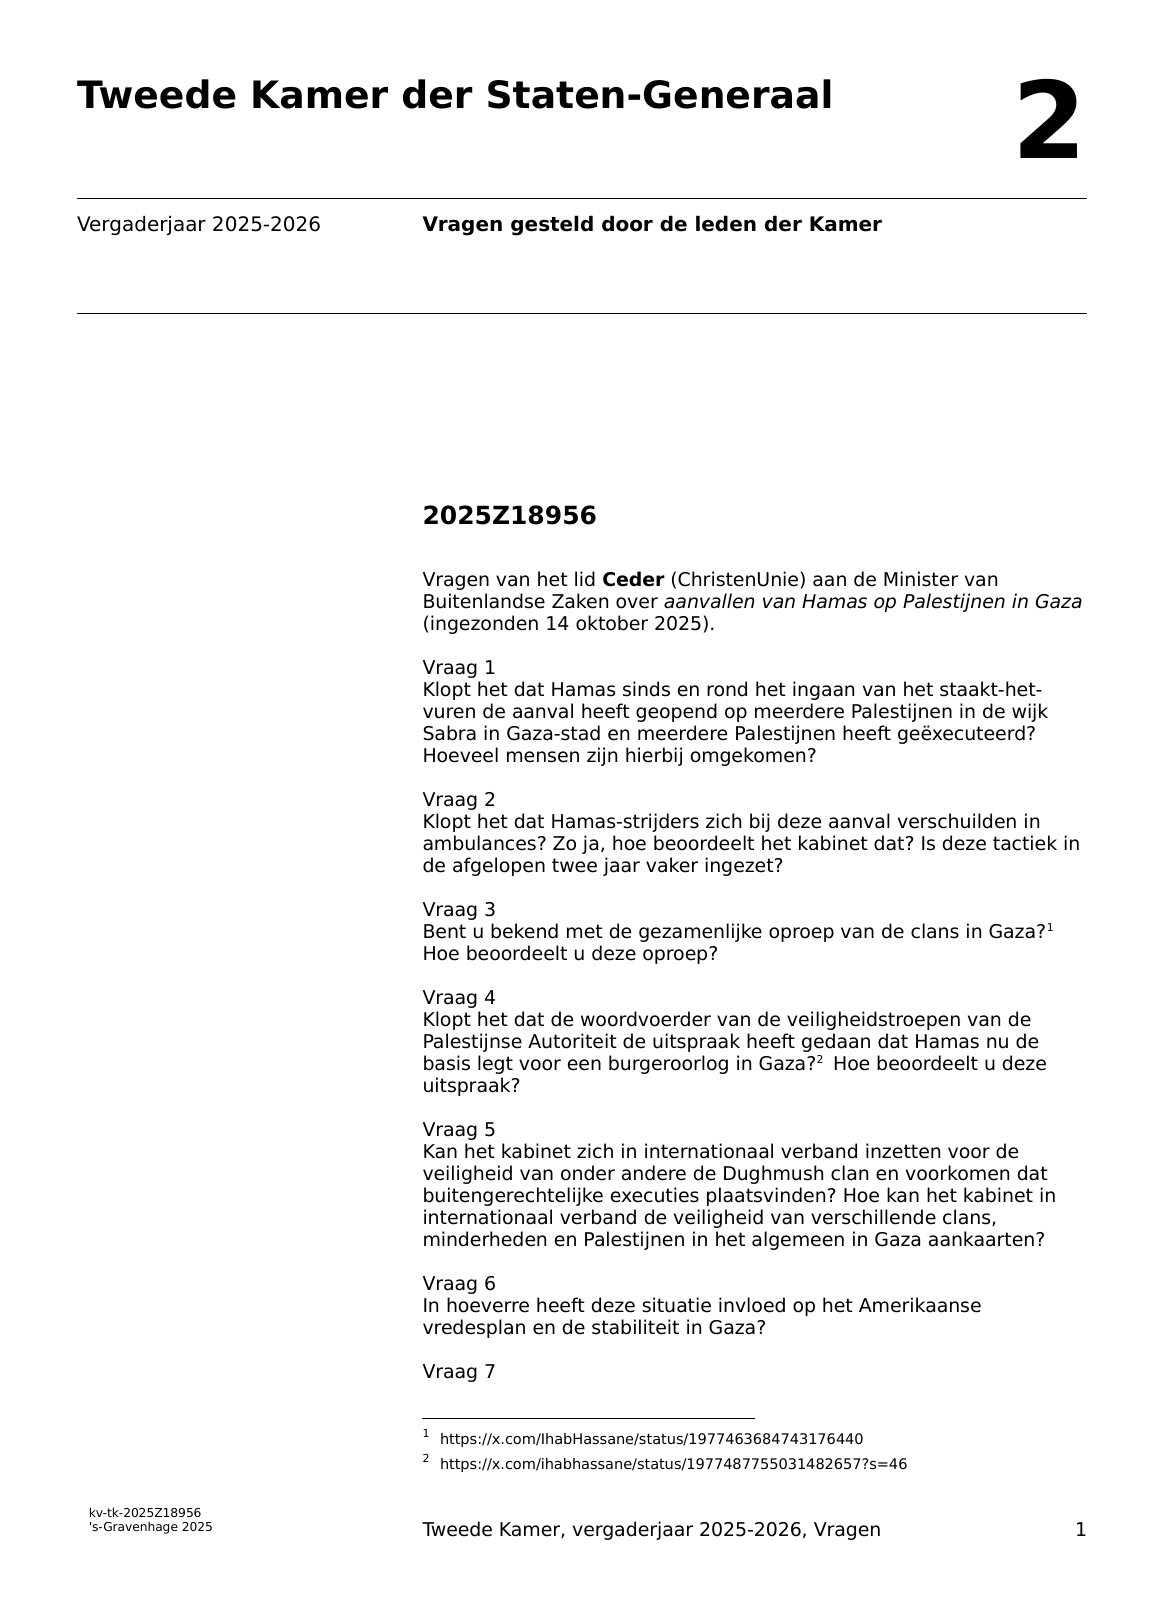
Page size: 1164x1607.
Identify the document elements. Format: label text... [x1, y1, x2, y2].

text In hoeverre heeft deze situatie invloed op het Amerikaanse vredesplan en de stabiliteit in Gaza? [422, 1295, 1087, 1339]
text Vraag 2 [422, 789, 1087, 811]
text Klopt het dat Hamas sinds en rond het ingaan van het staakt-het-vuren de aanval heeft geopend op meerdere Palestijnen in de wijk Sabra in Gaza-stad en meerdere Palestijnen heeft geëxecuteerd? Hoeveel mensen zijn hierbij omgekomen? [422, 679, 1087, 767]
table_header Tweede Kamer der Staten-Generaal [77, 59, 886, 198]
text Klopt het dat Hamas-strijders zich bij deze aanval verschuilden in ambulances? Zo ja, hoe beoordeelt het kabinet dat? Is deze tactiek in de afgelopen twee jaar vaker ingezet? [422, 811, 1087, 877]
table_header 2 [886, 59, 1087, 198]
text 's-Gravenhage 2025 [88, 1520, 323, 1534]
text Kan het kabinet zich in internationaal verband inzetten voor de veiligheid van onder andere de Dughmush clan en voorkomen dat buitengerechtelijke executies plaatsvinden? Hoe kan het kabinet in internationaal verband de veiligheid van verschillende clans, minderheden en Palestijnen in het algemeen in Gaza aankaarten? [422, 1141, 1087, 1251]
text https://x.com/IhabHassane/status/1977463684743176440 [422, 1427, 1087, 1449]
text Vragen van het lid Ceder (ChristenUnie) aan de Minister van Buitenlandse Zaken over aanvallen van Hamas op Palestijnen in Gaza (ingezonden 14 oktober 2025). [422, 569, 1087, 635]
text Vraag 6 [422, 1273, 1087, 1295]
text Bent u bekend met de gezamenlijke oproep van de clans in Gaza? Hoe beoordeelt u deze oproep? [422, 921, 1087, 965]
text Vraag 7 [422, 1361, 1087, 1383]
text Vraag 3 [422, 899, 1087, 921]
text Vraag 5 [422, 1119, 1087, 1141]
table_cell Vragen gesteld door de leden der Kamer [422, 199, 1087, 313]
text Klopt het dat de woordvoerder van de veiligheidstroepen van de Palestijnse Autoriteit de uitspraak heeft gedaan dat Hamas nu de basis legt voor een burgeroorlog in Gaza? Hoe beoordeelt u deze uitspraak? [422, 1009, 1087, 1097]
table_cell Vergaderjaar 2025-2026 [77, 199, 422, 313]
text https://x.com/ihabhassane/status/1977487755031482657?s=46 [422, 1452, 1087, 1474]
text Vraag 1 [422, 657, 1087, 679]
text kv-tk-2025Z18956 [88, 1506, 323, 1520]
text Vraag 4 [422, 987, 1087, 1009]
text 2025Z18956 [422, 501, 1087, 531]
